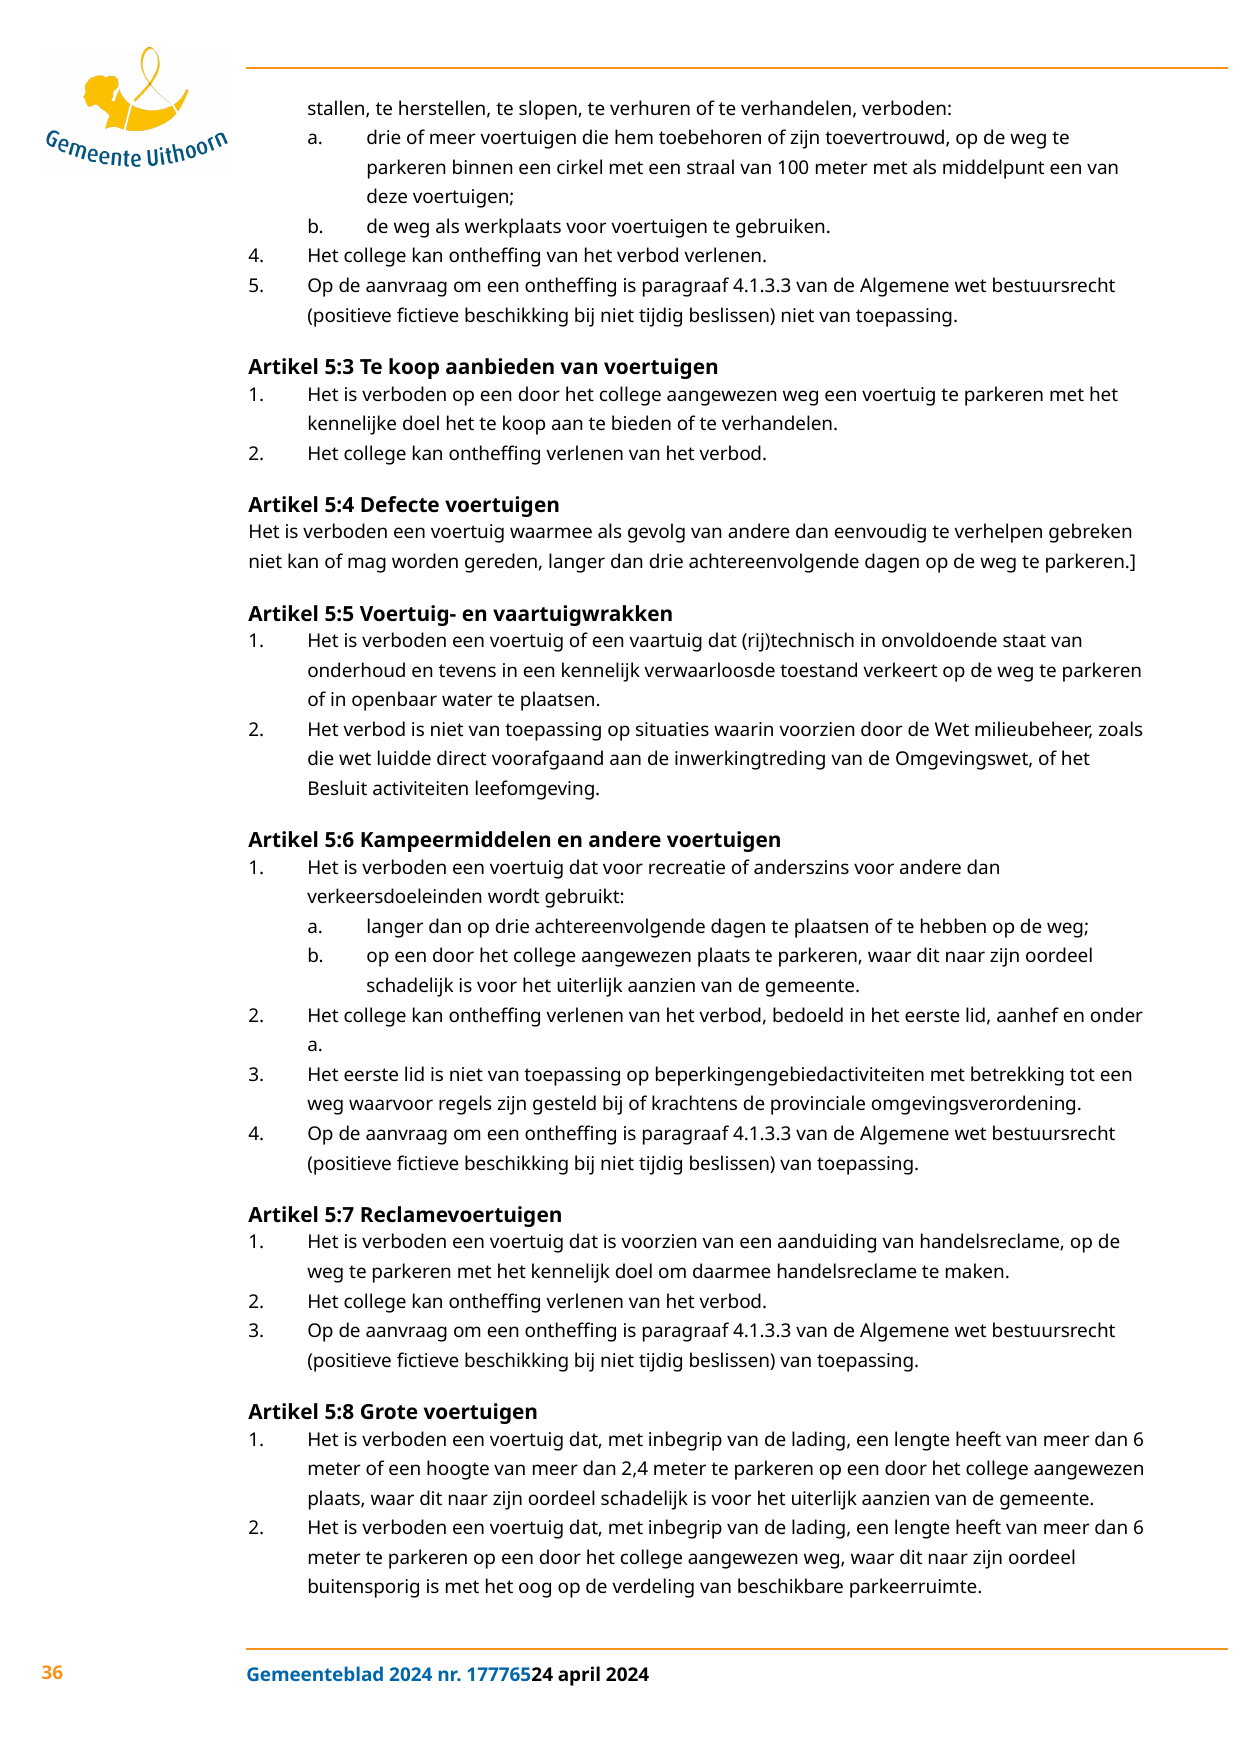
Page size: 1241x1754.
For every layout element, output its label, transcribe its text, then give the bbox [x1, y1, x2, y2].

text Artikel 5:8 Grote voertuigen [248, 1397, 1152, 1426]
list Het is verboden een voertuig dat, met inbegrip van de lading, een lengte heeft van meer dan 6 meter te parkeren op een door het college aangewezen weg, waar dit naar zijn oordeel buitensporig is met het oog op de verdeling van beschikbare parkeerruimte. [248, 1514, 1152, 1599]
list Op de aanvraag om een ontheffing is paragraaf 4.1.3.3 van de Algemene wet bestuursrecht (positieve fictieve beschikking bij niet tijdig beslissen) van toepassing. [248, 1317, 1152, 1373]
list Het is verboden op een door het college aangewezen weg een voertuig te parkeren met het kennelijke doel het te koop aan te bieden of te verhandelen. [248, 381, 1152, 436]
text Artikel 5:6 Kampeermiddelen en andere voertuigen [248, 826, 1152, 854]
text Artikel 5:4 Defecte voertuigen [248, 490, 1152, 519]
text Artikel 5:7 Reclamevoertuigen [248, 1200, 1152, 1229]
list Het is verboden een voertuig dat, met inbegrip van de lading, een lengte heeft van meer dan 6 meter of een hoogte van meer dan 2,4 meter te parkeren op een door het college aangewezen plaats, waar dit naar zijn oordeel schadelijk is voor het uiterlijk aanzien van de gemeente. [248, 1426, 1152, 1511]
list Het college kan ontheffing verlenen van het verbod. [248, 1288, 1152, 1313]
picture [41, 47, 231, 172]
list Het is verboden een voertuig of een vaartuig dat (rij)technisch in onvoldoende staat van onderhoud en tevens in een kennelijk verwaarloosde toestand verkeert op de weg te parkeren of in openbaar water te plaatsen. [248, 627, 1152, 712]
text Artikel 5:5 Voertuig- en vaartuigwrakken [248, 599, 1152, 627]
list Het is verboden een voertuig dat voor recreatie of anderszins voor andere dan verkeersdoeleinden wordt gebruikt: [248, 854, 1152, 909]
list Het college kan ontheffing verlenen van het verbod, bedoeld in het eerste lid, aanhef en onder a. [248, 1002, 1152, 1057]
list Het college kan ontheffing van het verbod verlenen. [248, 243, 1152, 268]
list drie of meer voertuigen die hem toebehoren of zijn toevertrouwd, op de weg te parkeren binnen een cirkel met een straal van 100 meter met als middelpunt een van deze voertuigen; [307, 124, 1152, 209]
list Het is verboden een voertuig dat is voorzien van een aanduiding van handelsreclame, op de weg te parkeren met het kennelijk doel om daarmee handelsreclame te maken. [248, 1229, 1152, 1284]
list Op de aanvraag om een ontheffing is paragraaf 4.1.3.3 van de Algemene wet bestuursrecht (positieve fictieve beschikking bij niet tijdig beslissen) niet van toepassing. [248, 272, 1152, 328]
text Het is verboden een voertuig waarmee als gevolg van andere dan eenvoudig te verhelpen gebreken niet kan of mag worden gereden, langer dan drie achtereenvolgende dagen op de weg te parkeren.] [248, 519, 1152, 574]
list Het college kan ontheffing verlenen van het verbod. [248, 440, 1152, 466]
list Het verbod is niet van toepassing op situaties waarin voorzien door de Wet milieubeheer, zoals die wet luidde direct voorafgaand aan de inwerkingtreding van de Omgevingswet, of het Besluit activiteiten leefomgeving. [248, 716, 1152, 801]
list Het eerste lid is niet van toepassing op beperkingengebiedactiviteiten met betrekking tot een weg waarvoor regels zijn gesteld bij of krachtens de provinciale omgevingsverordening. [248, 1061, 1152, 1116]
list Op de aanvraag om een ontheffing is paragraaf 4.1.3.3 van de Algemene wet bestuursrecht (positieve fictieve beschikking bij niet tijdig beslissen) van toepassing. [248, 1120, 1152, 1176]
text Artikel 5:3 Te koop aanbieden van voertuigen [248, 352, 1152, 381]
list stallen, te herstellen, te slopen, te verhuren of te verhandelen, verboden: [248, 95, 1152, 121]
list langer dan op drie achtereenvolgende dagen te plaatsen of te hebben op de weg; [307, 913, 1152, 939]
list de weg als werkplaats voor voertuigen te gebruiken. [307, 213, 1152, 239]
list op een door het college aangewezen plaats te parkeren, waar dit naar zijn oordeel schadelijk is voor het uiterlijk aanzien van de gemeente. [307, 943, 1152, 998]
